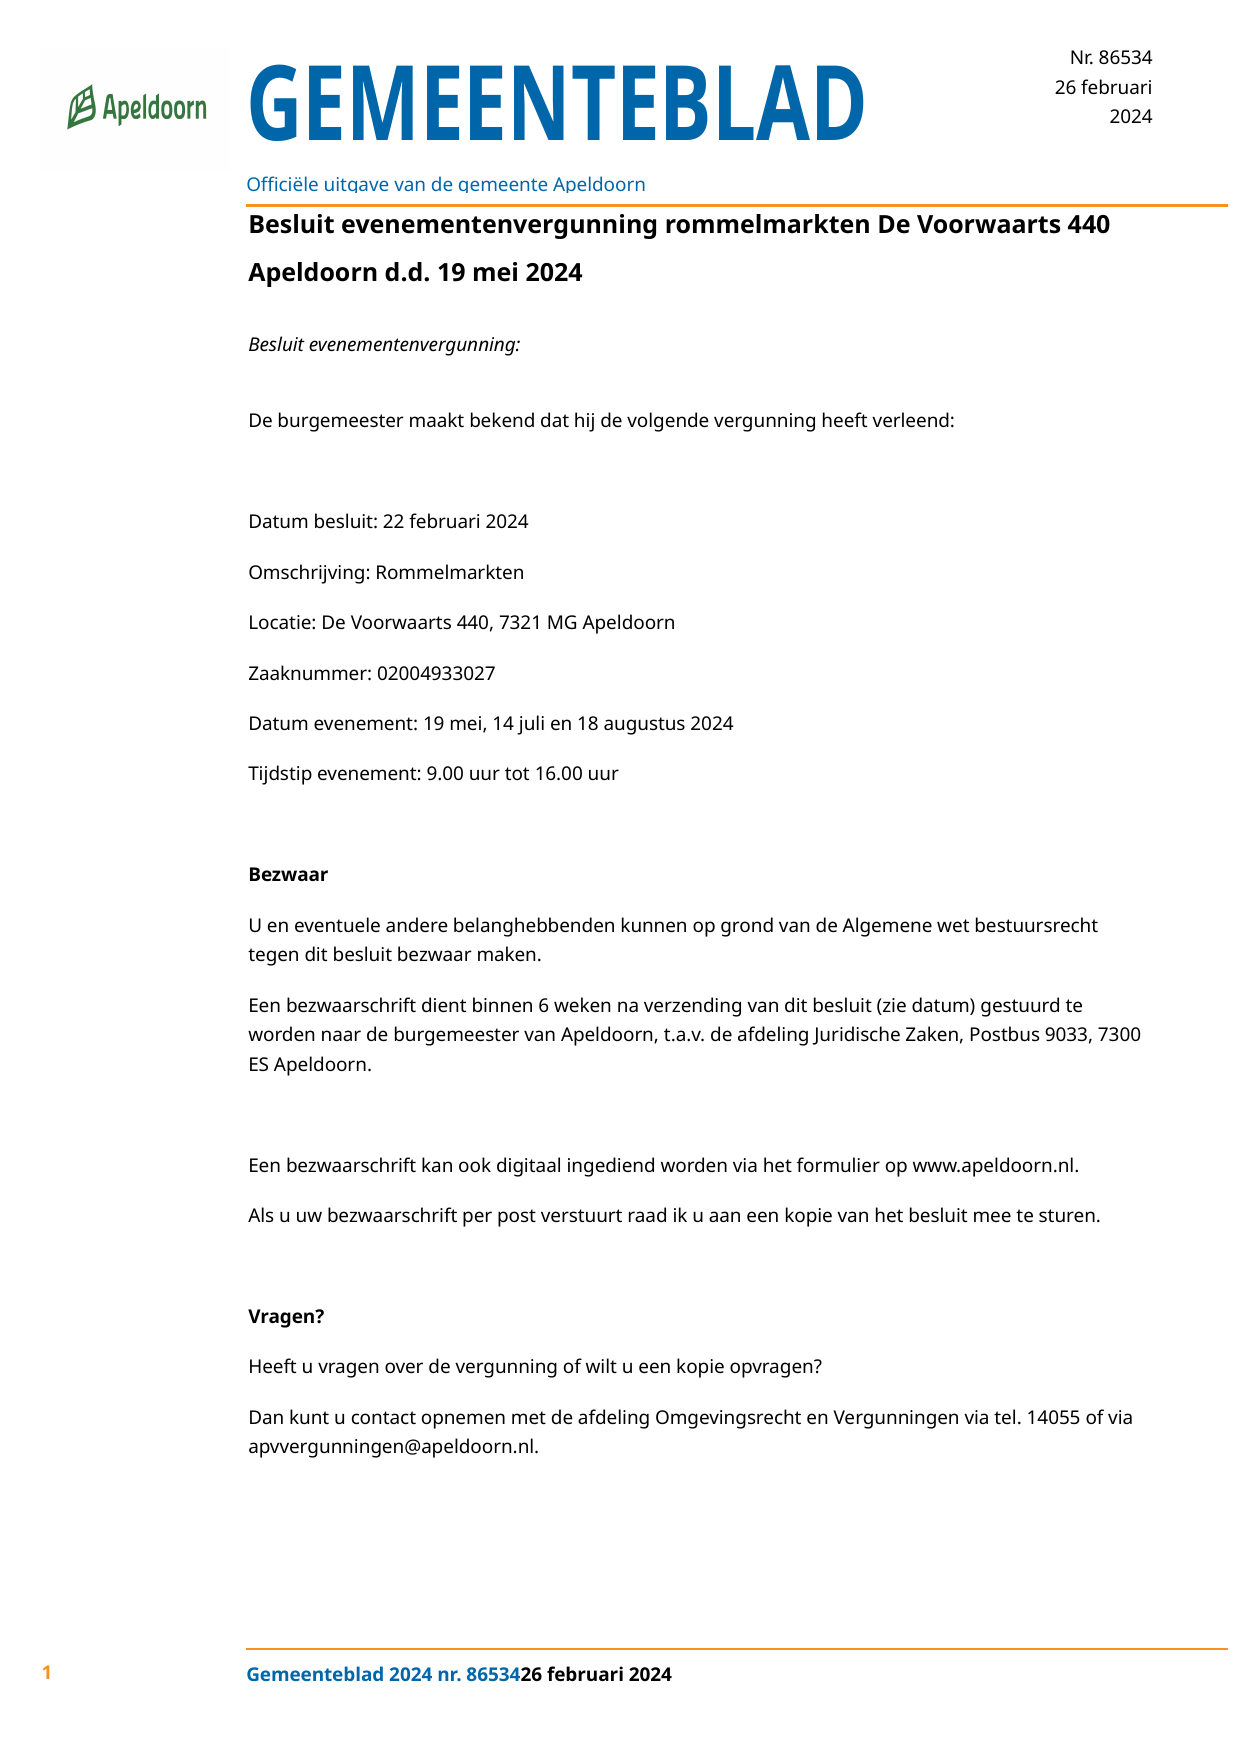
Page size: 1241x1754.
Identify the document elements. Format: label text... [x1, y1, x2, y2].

text U en eventuele andere belanghebbenden kunnen op grond van de Algemene wet bestuursrecht tegen dit besluit bezwaar maken. [248, 912, 1152, 967]
text Een bezwaarschrift kan ook digitaal ingediend worden via het formulier op www.apeldoorn.nl. [248, 1152, 1152, 1177]
text Datum besluit: 22 februari 2024 [248, 508, 1152, 534]
text Locatie: De Voorwaarts 440, 7321 MG Apeldoorn [248, 609, 1152, 635]
text Besluit evenementenvergunning: [248, 331, 1152, 357]
text Vragen? [248, 1303, 1152, 1329]
text Datum evenement: 19 mei, 14 juli en 18 augustus 2024 [248, 710, 1152, 736]
text Omschrijving: Rommelmarkten [248, 559, 1152, 584]
text Bezwaar [248, 861, 1152, 887]
text De burgemeester maakt bekend dat hij de volgende vergunning heeft verleend: [248, 408, 1152, 433]
text Zaaknummer: 02004933027 [248, 660, 1152, 685]
text Heeft u vragen over de vergunning of wilt u een kopie opvragen? [248, 1353, 1152, 1379]
text Een bezwaarschrift dient binnen 6 weken na verzending van dit besluit (zie datum) gestuurd te worden naar de burgemeester van Apeldoorn, t.a.v. de afdeling Juridische Zaken, Postbus 9033, 7300 ES Apeldoorn. [248, 992, 1152, 1077]
text Tijdstip evenement: 9.00 uur tot 16.00 uur [248, 761, 1152, 786]
text Als u uw bezwaarschrift per post verstuurt raad ik u aan een kopie van het besluit mee te sturen. [248, 1202, 1152, 1228]
picture [41, 47, 231, 172]
text Dan kunt u contact opnemen met de afdeling Omgevingsrecht en Vergunningen via tel. 14055 of via apvvergunningen@apeldoorn.nl. [248, 1404, 1152, 1459]
text Besluit evenementenvergunning rommelmarkten De Voorwaarts 440 Apeldoorn d.d. 19 mei 2024 [248, 207, 1152, 288]
